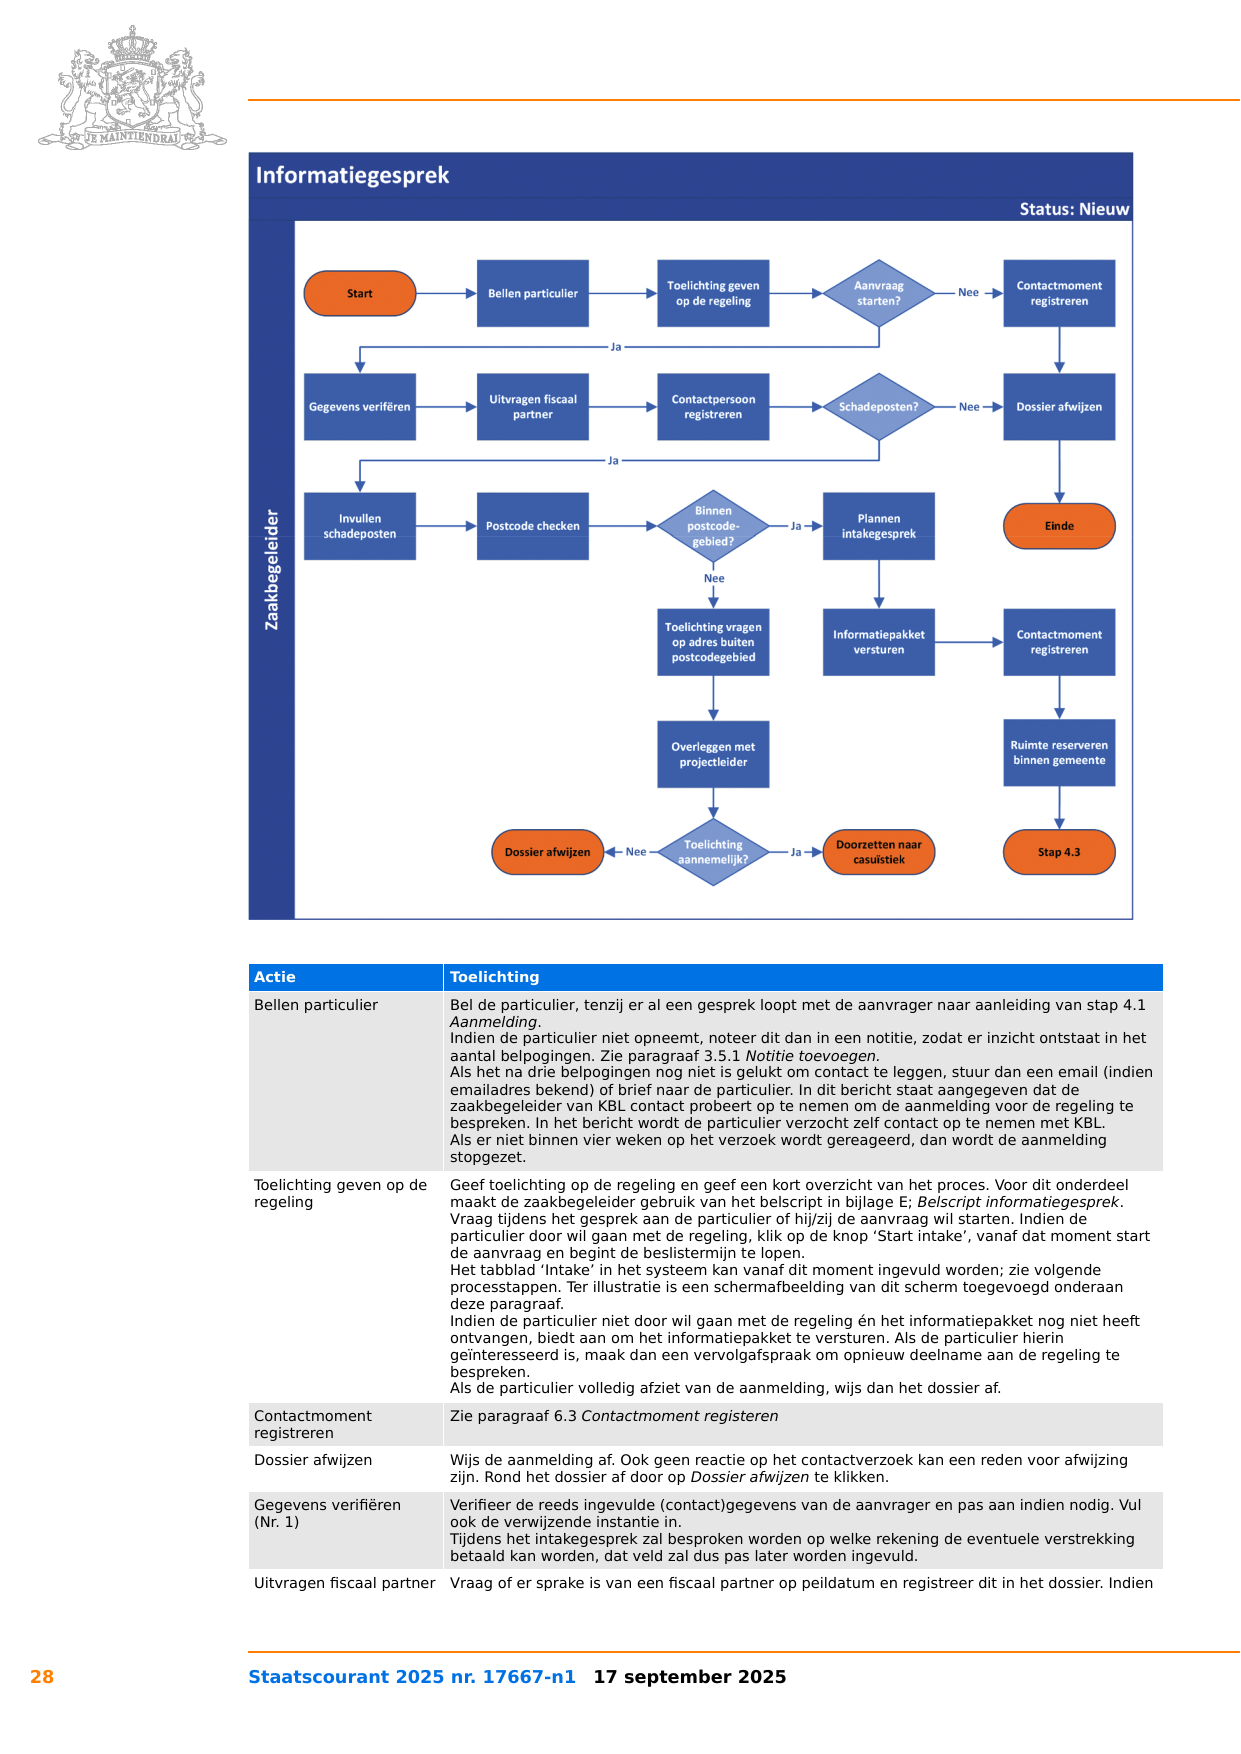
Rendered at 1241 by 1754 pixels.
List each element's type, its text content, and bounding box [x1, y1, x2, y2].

table_cell Bel de particulier, tenzij er al een gesprek loopt met de aanvrager naar aanleiding van stap 4.1 Aanmelding. Indien de particulier niet opneemt, noteer dit dan in een notitie, zodat er inzicht ontstaat in het aantal belpogingen. Zie paragraaf 3.5.1 Notitie toevoegen. Als het na drie belpogingen nog niet is gelukt om contact te leggen, stuur dan een email (indien emailadres bekend) of brief naar de particulier. In dit bericht staat aangegeven dat de zaakbegeleider van KBL contact probeert op te nemen om de aanmelding voor de regeling te bespreken. In het bericht wordt de particulier verzocht zelf contact op te nemen met KBL. Als er niet binnen vier weken op het verzoek wordt gereageerd, dan wordt de aanmelding stopgezet. [444, 992, 1163, 1171]
table_cell Toelichting geven op de regeling [249, 1172, 443, 1402]
table_cell Contactmoment registreren [249, 1403, 443, 1446]
table_cell Zie paragraaf 6.3 Contactmoment registeren [444, 1403, 1163, 1446]
table_cell Gegevens verifiëren (Nr. 1) [249, 1492, 443, 1569]
picture [248, 151, 1134, 920]
table_cell Vraag of er sprake is van een fiscaal partner op peildatum en registreer dit in het dossier. Indien [444, 1570, 1163, 1597]
table_cell Geef toelichting op de regeling en geef een kort overzicht van het proces. Voor dit onderdeel maakt de zaakbegeleider gebruik van het belscript in bijlage E; Belscript informatiegesprek. Vraag tijdens het gesprek aan de particulier of hij/zij de aanvraag wil starten. Indien de particulier door wil gaan met de regeling, klik op de knop ‘Start intake’, vanaf dat moment start de aanvraag en begint de beslistermijn te lopen. Het tabblad ‘Intake’ in het systeem kan vanaf dit moment ingevuld worden; zie volgende processtappen. Ter illustratie is een schermafbeelding van dit scherm toegevoegd onderaan deze paragraaf. Indien de particulier niet door wil gaan met de regeling én het informatiepakket nog niet heeft ontvangen, biedt aan om het informatiepakket te versturen. Als de particulier hierin geïnteresseerd is, maak dan een vervolgafspraak om opnieuw deelname aan de regeling te bespreken. Als de particulier volledig afziet van de aanmelding, wijs dan het dossier af. [444, 1172, 1163, 1402]
picture [38, 25, 227, 150]
table_header Toelichting [444, 964, 1163, 991]
table_cell Dossier afwijzen [249, 1448, 443, 1491]
table_cell Bellen particulier [249, 992, 443, 1171]
table_cell Verifieer de reeds ingevulde (contact)gegevens van de aanvrager en pas aan indien nodig. Vul ook de verwijzende instantie in. Tijdens het intakegesprek zal besproken worden op welke rekening de eventuele verstrekking betaald kan worden, dat veld zal dus pas later worden ingevuld. [444, 1492, 1163, 1569]
table_header Actie [249, 964, 443, 991]
table_cell Uitvragen fiscaal partner [249, 1570, 443, 1597]
table_cell Wijs de aanmelding af. Ook geen reactie op het contactverzoek kan een reden voor afwijzing zijn. Rond het dossier af door op Dossier afwijzen te klikken. [444, 1448, 1163, 1491]
